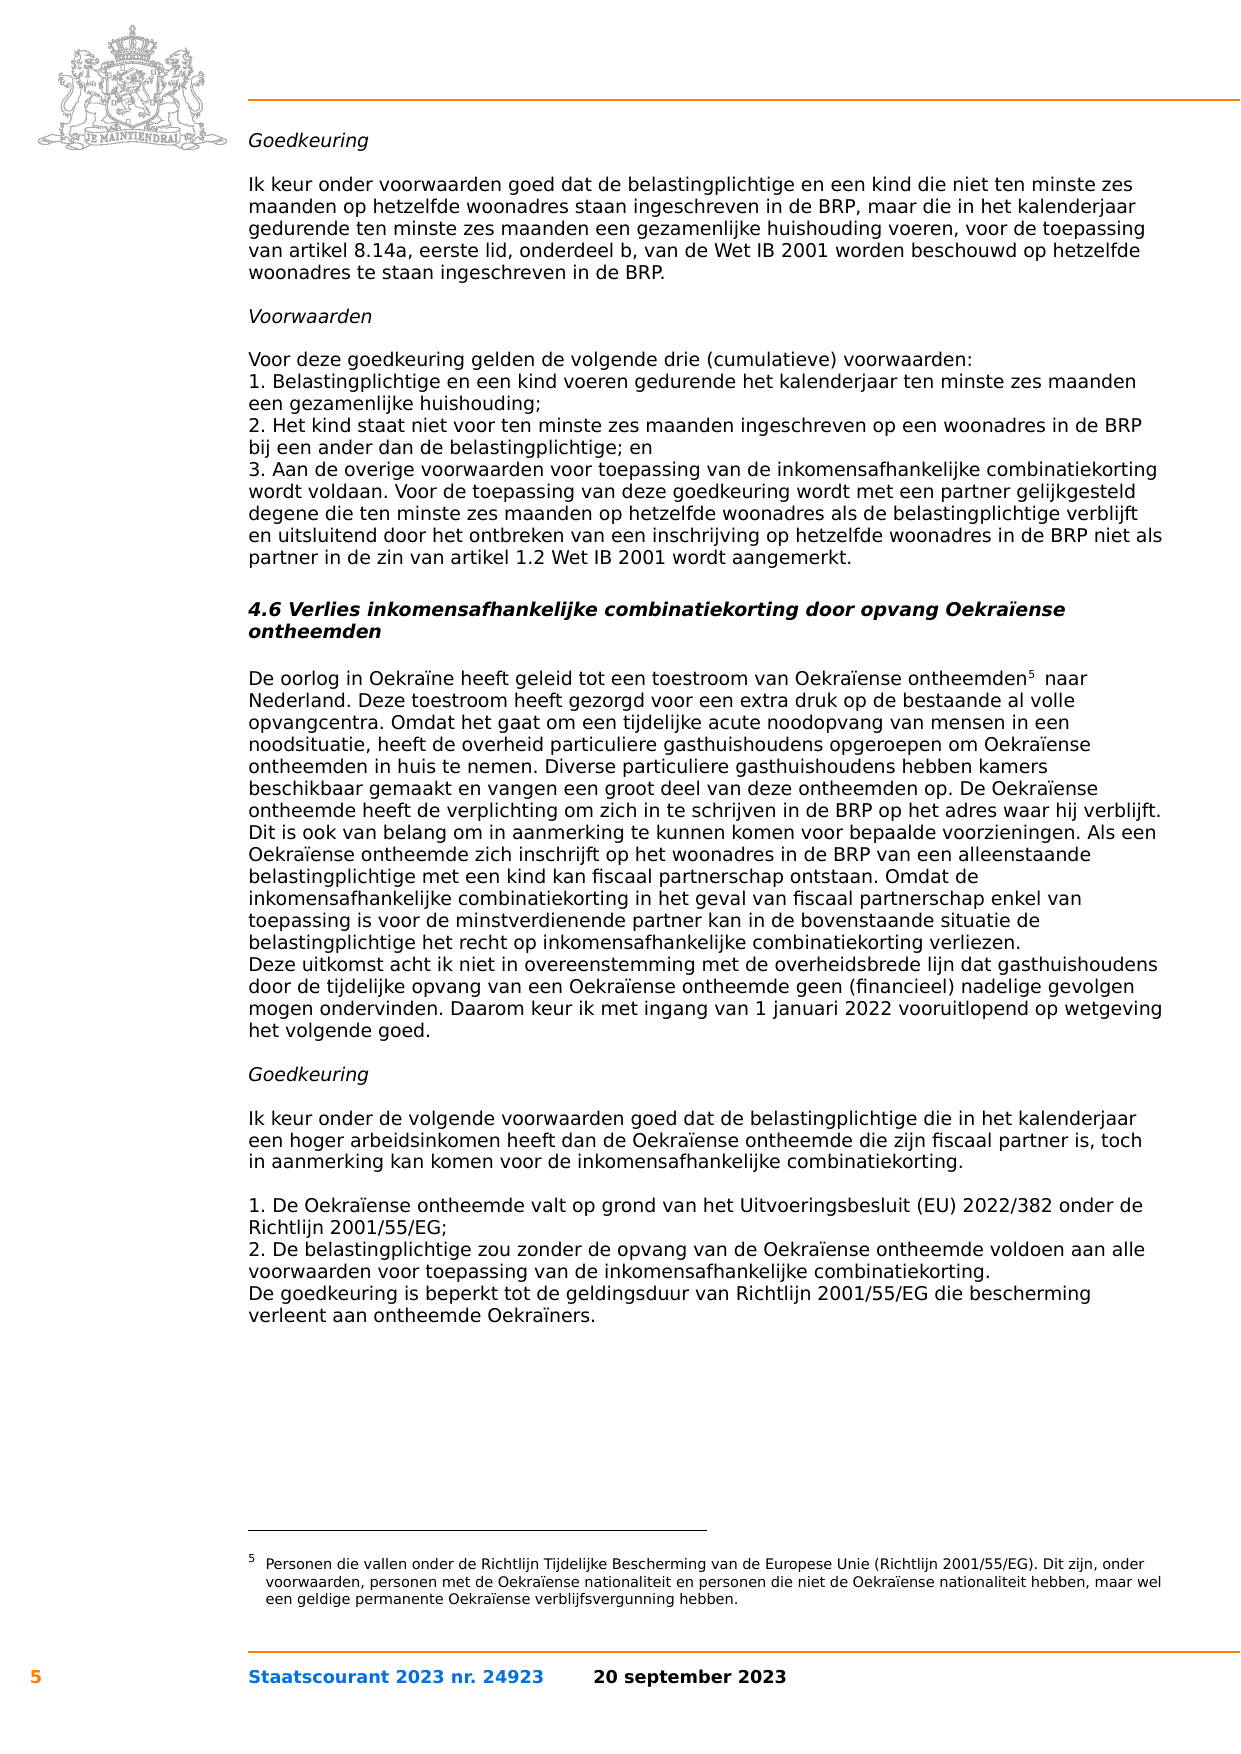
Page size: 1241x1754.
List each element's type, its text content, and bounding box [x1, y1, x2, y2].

picture [38, 25, 227, 150]
text 1. De Oekraïense ontheemde valt op grond van het Uitvoeringsbesluit (EU) 2022/382 onder de Richtlijn 2001/55/EG; [248, 1195, 1163, 1239]
subtitle Goedkeuring [248, 1064, 1163, 1086]
text Personen die vallen onder de Richtlijn Tijdelijke Bescherming van de Europese Unie (Richtlijn 2001/55/EG). Dit zijn, onder voorwaarden, personen met de Oekraïense nationaliteit en personen die niet de Oekraïense nationaliteit hebben, maar wel een geldige permanente Oekraïense verblijfsvergunning hebben. [248, 1552, 1163, 1608]
subtitle 4.6 Verlies inkomensafhankelijke combinatiekorting door opvang Oekraïense ontheemden [248, 599, 1163, 643]
text 2. De belastingplichtige zou zonder de opvang van de Oekraïense ontheemde voldoen aan alle voorwaarden voor toepassing van de inkomensafhankelijke combinatiekorting. [248, 1239, 1163, 1283]
text 2. Het kind staat niet voor ten minste zes maanden ingeschreven op een woonadres in de BRP bij een ander dan de belastingplichtige; en [248, 415, 1163, 459]
text Deze uitkomst acht ik niet in overeenstemming met de overheidsbrede lijn dat gasthuishoudens door de tijdelijke opvang van een Oekraïense ontheemde geen (financieel) nadelige gevolgen mogen ondervinden. Daarom keur ik met ingang van 1 januari 2022 vooruitlopend op wetgeving het volgende goed. [248, 954, 1163, 1042]
text Ik keur onder voorwaarden goed dat de belastingplichtige en een kind die niet ten minste zes maanden op hetzelfde woonadres staan ingeschreven in de BRP, maar die in het kalenderjaar gedurende ten minste zes maanden een gezamenlijke huishouding voeren, voor de toepassing van artikel 8.14a, eerste lid, onderdeel b, van de Wet IB 2001 worden beschouwd op hetzelfde woonadres te staan ingeschreven in de BRP. [248, 174, 1163, 284]
text De goedkeuring is beperkt tot de geldingsduur van Richtlijn 2001/55/EG die bescherming verleent aan ontheemde Oekraïners. [248, 1283, 1163, 1327]
text 1. Belastingplichtige en een kind voeren gedurende het kalenderjaar ten minste zes maanden een gezamenlijke huishouding; [248, 371, 1163, 415]
subtitle Goedkeuring [248, 130, 1163, 152]
subtitle Voorwaarden [248, 306, 1163, 327]
text Voor deze goedkeuring gelden de volgende drie (cumulatieve) voorwaarden: [248, 349, 1163, 371]
text De oorlog in Oekraïne heeft geleid tot een toestroom van Oekraïense ontheemden naar Nederland. Deze toestroom heeft gezorgd voor een extra druk op de bestaande al volle opvangcentra. Omdat het gaat om een tijdelijke acute noodopvang van mensen in een noodsituatie, heeft de overheid particuliere gasthuishoudens opgeroepen om Oekraïense ontheemden in huis te nemen. Diverse particuliere gasthuishoudens hebben kamers beschikbaar gemaakt en vangen een groot deel van deze ontheemden op. De Oekraïense ontheemde heeft de verplichting om zich in te schrijven in de BRP op het adres waar hij verblijft. Dit is ook van belang om in aanmerking te kunnen komen voor bepaalde voorzieningen. Als een Oekraïense ontheemde zich inschrijft op het woonadres in de BRP van een alleenstaande belastingplichtige met een kind kan fiscaal partnerschap ontstaan. Omdat de inkomensafhankelijke combinatiekorting in het geval van fiscaal partnerschap enkel van toepassing is voor de minstverdienende partner kan in de bovenstaande situatie de belastingplichtige het recht op inkomensafhankelijke combinatiekorting verliezen. [248, 668, 1163, 954]
text 3. Aan de overige voorwaarden voor toepassing van de inkomensafhankelijke combinatiekorting wordt voldaan. Voor de toepassing van deze goedkeuring wordt met een partner gelijkgesteld degene die ten minste zes maanden op hetzelfde woonadres als de belastingplichtige verblijft en uitsluitend door het ontbreken van een inschrijving op hetzelfde woonadres in de BRP niet als partner in de zin van artikel 1.2 Wet IB 2001 wordt aangemerkt. [248, 459, 1163, 569]
text Ik keur onder de volgende voorwaarden goed dat de belastingplichtige die in het kalenderjaar een hoger arbeidsinkomen heeft dan de Oekraïense ontheemde die zijn fiscaal partner is, toch in aanmerking kan komen voor de inkomensafhankelijke combinatiekorting. [248, 1107, 1163, 1173]
